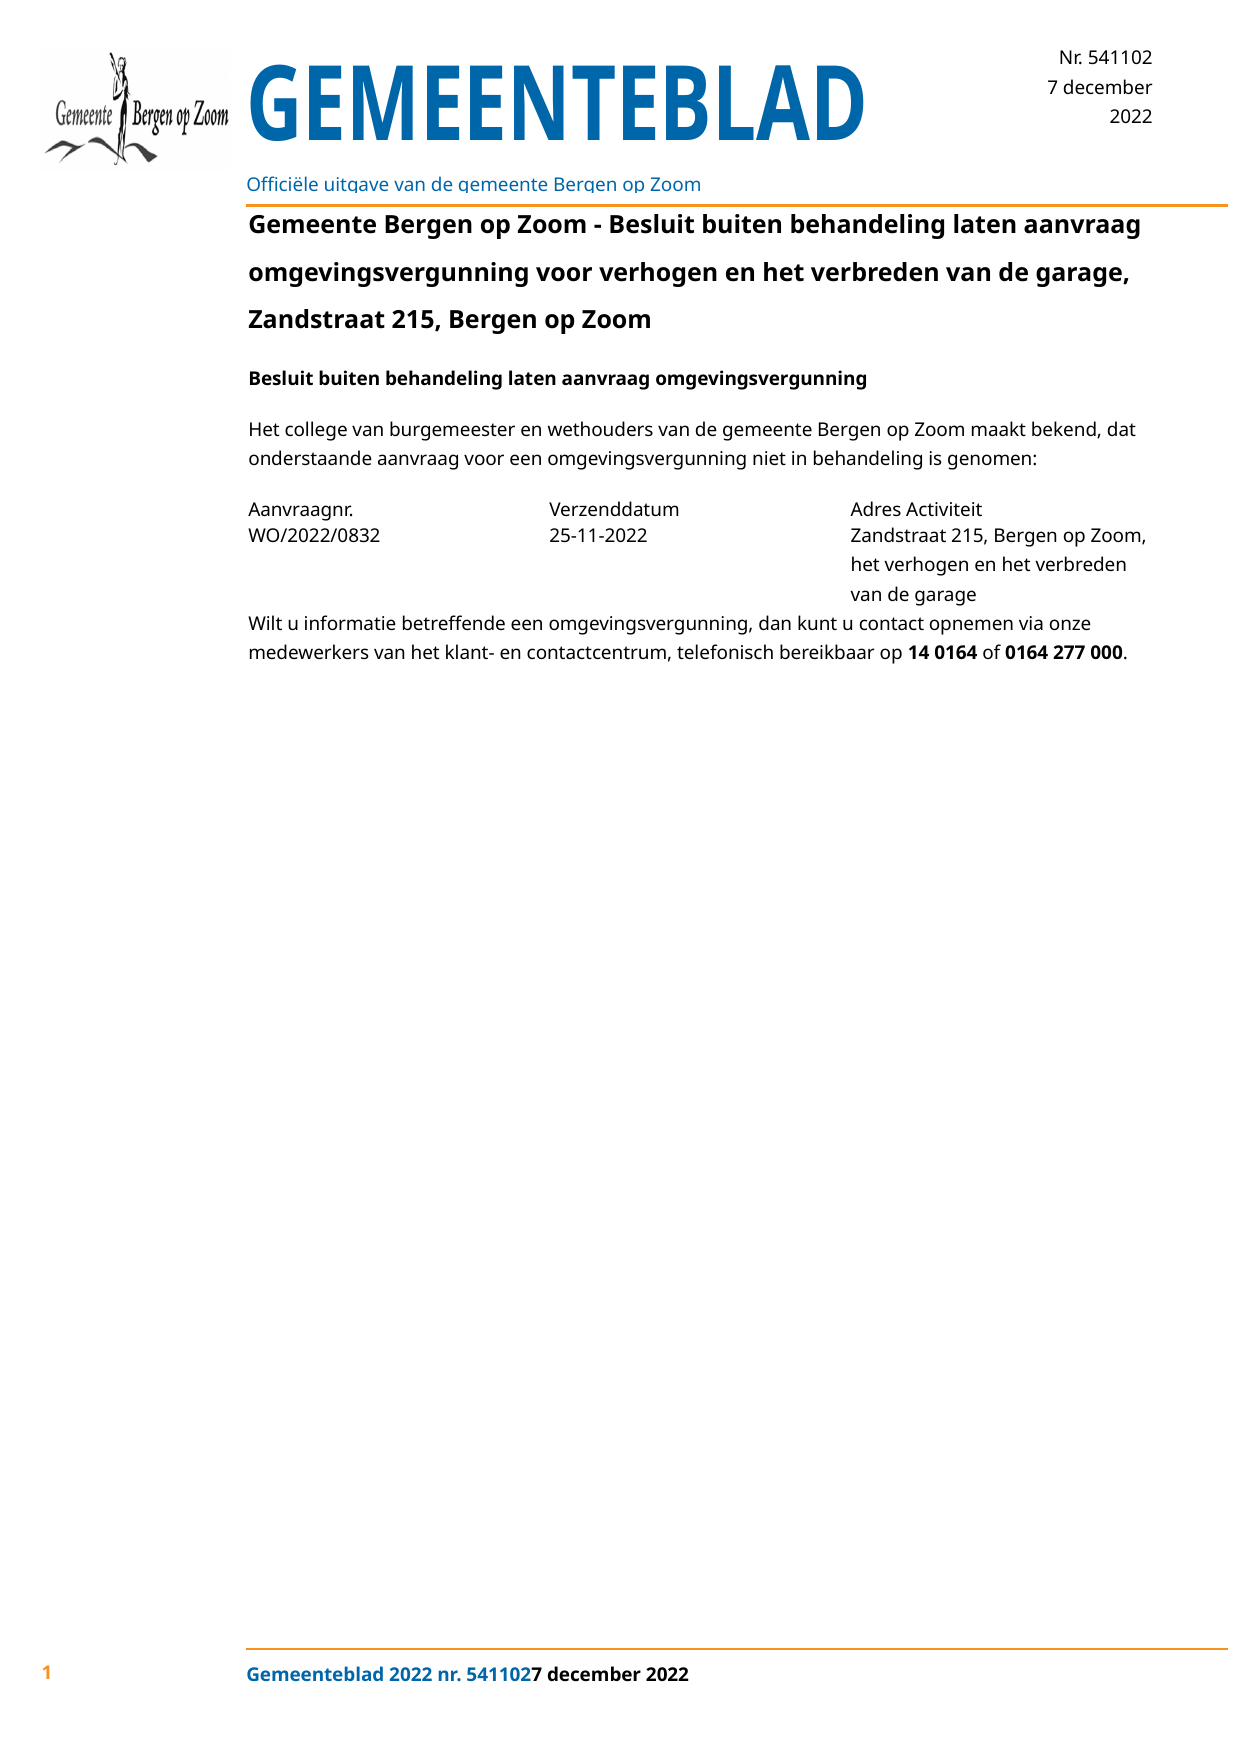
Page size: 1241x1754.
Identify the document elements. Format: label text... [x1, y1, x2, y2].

table_header Adres Activiteit [850, 496, 1152, 522]
text Het college van burgemeester en wethouders van de gemeente Bergen op Zoom maakt bekend, dat onderstaande aanvraag voor een omgevingsvergunning niet in behandeling is genomen: [248, 416, 1152, 471]
table_cell WO/2022/0832 [248, 522, 549, 607]
picture [41, 47, 231, 172]
table_header Aanvraagnr. [248, 496, 549, 522]
table_cell 25-11-2022 [549, 522, 850, 607]
table_cell Zandstraat 215, Bergen op Zoom, het verhogen en het verbreden van de garage [850, 522, 1152, 607]
text Gemeente Bergen op Zoom - Besluit buiten behandeling laten aanvraag omgevingsvergunning voor verhogen en het verbreden van de garage, Zandstraat 215, Bergen op Zoom [248, 207, 1152, 336]
table_header Verzenddatum [549, 496, 850, 522]
text Besluit buiten behandeling laten aanvraag omgevingsvergunning [248, 366, 1152, 391]
text Wilt u informatie betreffende een omgevingsvergunning, dan kunt u contact opnemen via onze medewerkers van het klant- en contactcentrum, telefonisch bereikbaar op 14 0164 of 0164 277 000. [248, 610, 1152, 665]
